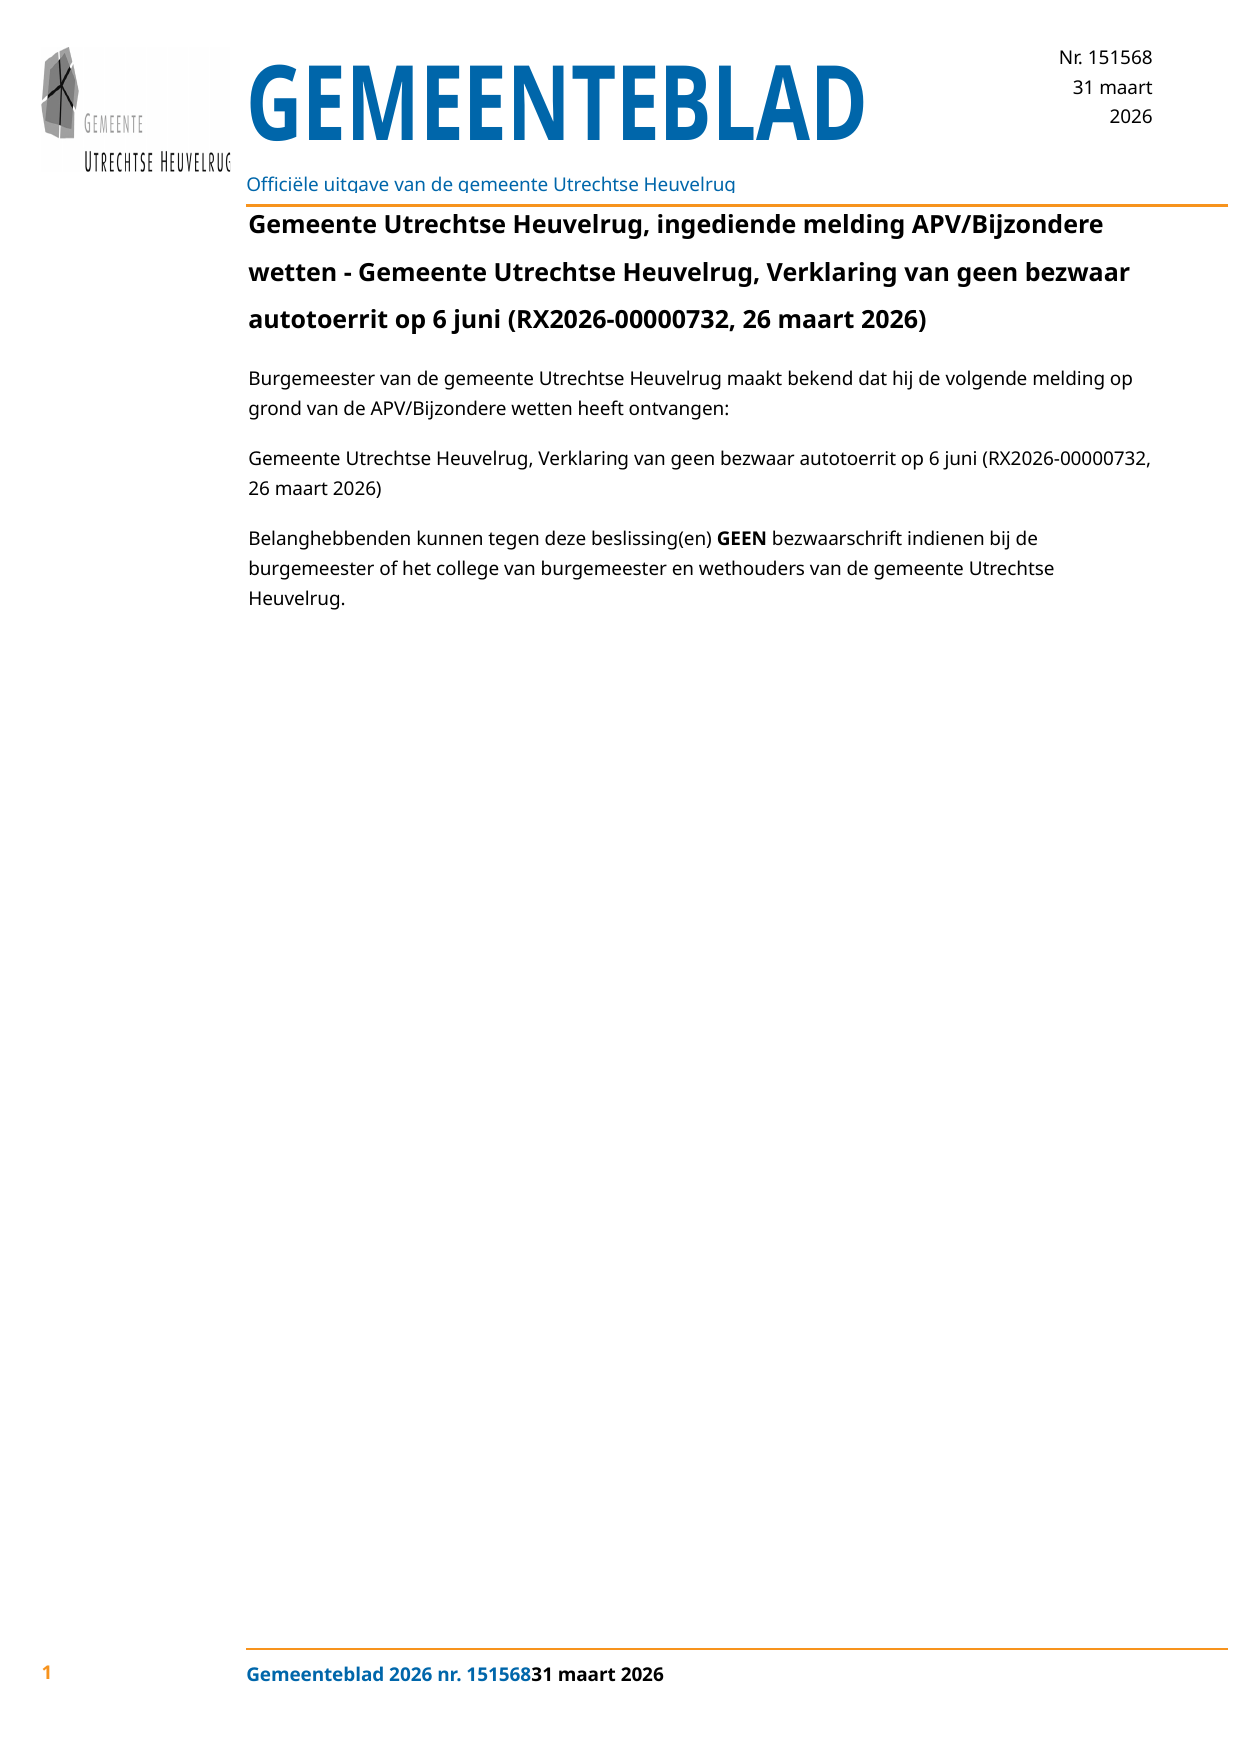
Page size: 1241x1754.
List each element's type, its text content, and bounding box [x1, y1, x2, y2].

picture [41, 47, 231, 172]
text Belanghebbenden kunnen tegen deze beslissing(en) GEEN bezwaarschrift indienen bij de burgemeester of het college van burgemeester en wethouders van de gemeente Utrechtse Heuvelrug. [248, 526, 1152, 610]
text Gemeente Utrechtse Heuvelrug, ingediende melding APV/Bijzondere wetten - Gemeente Utrechtse Heuvelrug, Verklaring van geen bezwaar autotoerrit op 6 juni (RX2026-00000732, 26 maart 2026) [248, 207, 1152, 336]
text Gemeente Utrechtse Heuvelrug, Verklaring van geen bezwaar autotoerrit op 6 juni (RX2026-00000732, 26 maart 2026) [248, 446, 1152, 501]
text Burgemeester van de gemeente Utrechtse Heuvelrug maakt bekend dat hij de volgende melding op grond van de APV/Bijzondere wetten heeft ontvangen: [248, 366, 1152, 421]
